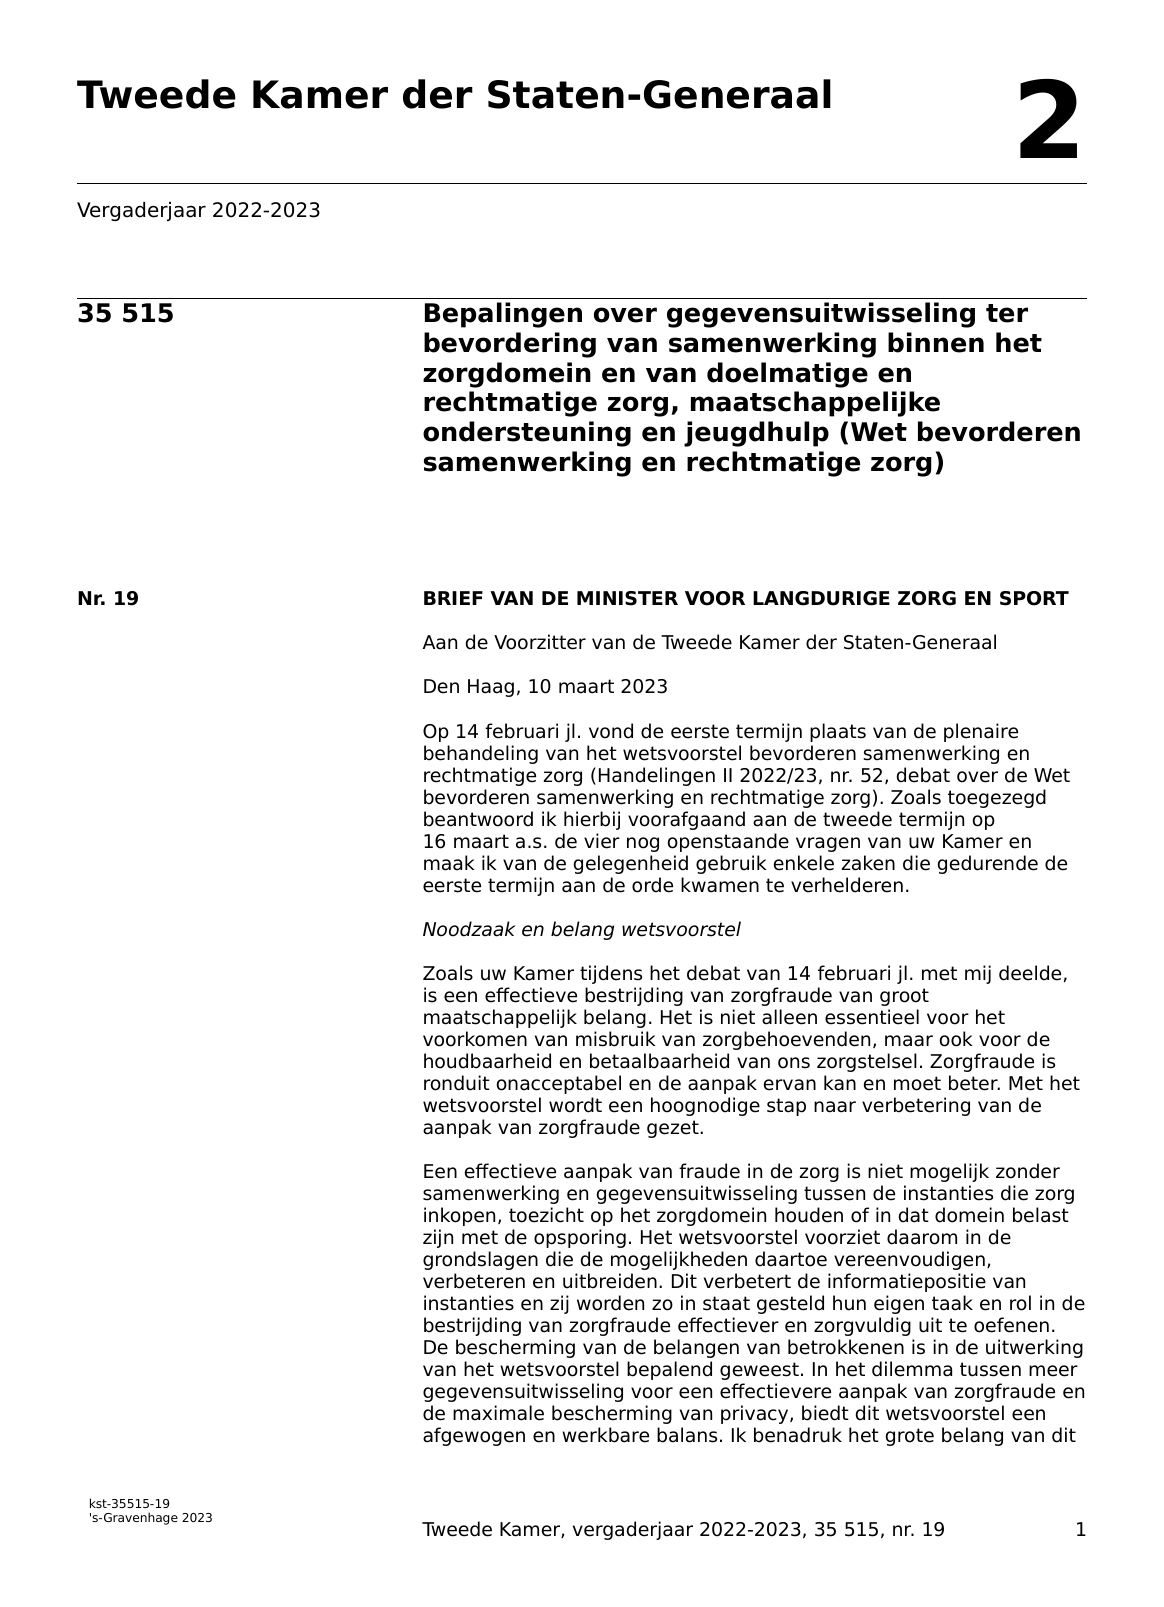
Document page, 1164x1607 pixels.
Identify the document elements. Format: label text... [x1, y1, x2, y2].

text Op 14 februari jl. vond de eerste termijn plaats van de plenaire behandeling van het wetsvoorstel bevorderen samenwerking en rechtmatige zorg (Handelingen II 2022/23, nr. 52, debat over de Wet bevorderen samenwerking en rechtmatige zorg). Zoals toegezegd beantwoord ik hierbij voorafgaand aan de tweede termijn op 16 maart a.s. de vier nog openstaande vragen van uw Kamer en maak ik van de gelegenheid gebruik enkele zaken die gedurende de eerste termijn aan de orde kwamen te verhelderen. [422, 721, 1087, 896]
text 's-Gravenhage 2023 [88, 1511, 323, 1525]
text Een effectieve aanpak van fraude in de zorg is niet mogelijk zonder samenwerking en gegevensuitwisseling tussen de instanties die zorg inkopen, toezicht op het zorgdomein houden of in dat domein belast zijn met de opsporing. Het wetsvoorstel voorziet daarom in de grondslagen die de mogelijkheden daartoe vereenvoudigen, verbeteren en uitbreiden. Dit verbetert de informatiepositie van instanties en zij worden zo in staat gesteld hun eigen taak en rol in de bestrijding van zorgfraude effectiever en zorgvuldig uit te oefenen. De bescherming van de belangen van betrokkenen is in de uitwerking van het wetsvoorstel bepalend geweest. In het dilemma tussen meer gegevensuitwisseling voor een effectievere aanpak van zorgfraude en de maximale bescherming van privacy, biedt dit wetsvoorstel een afgewogen en werkbare balans. Ik benadruk het grote belang van dit [422, 1161, 1087, 1447]
subtitle 35 515 Bepalingen over gegevensuitwisseling ter bevordering van samenwerking binnen het zorgdomein en van doelmatige en rechtmatige zorg, maatschappelijke ondersteuning en jeugdhulp (Wet bevorderen samenwerking en rechtmatige zorg) [77, 299, 1087, 477]
table_cell Vergaderjaar 2022-2023 [77, 184, 1087, 298]
text kst-35515-19 [88, 1497, 323, 1511]
text Zoals uw Kamer tijdens het debat van 14 februari jl. met mij deelde, is een effectieve bestrijding van zorgfraude van groot maatschappelijk belang. Het is niet alleen essentieel voor het voorkomen van misbruik van zorgbehoevenden, maar ook voor de houdbaarheid en betaalbaarheid van ons zorgstelsel. Zorgfraude is ronduit onacceptabel en de aanpak ervan kan en moet beter. Met het wetsvoorstel wordt een hoognodige stap naar verbetering van de aanpak van zorgfraude gezet. [422, 963, 1087, 1139]
table_header Tweede Kamer der Staten-Generaal [77, 59, 886, 183]
subtitle Noodzaak en belang wetsvoorstel [422, 919, 1087, 941]
table_header 2 [886, 59, 1087, 183]
subtitle Nr. 19 BRIEF VAN DE MINISTER VOOR LANGDURIGE ZORG EN SPORT [77, 588, 1087, 610]
text Aan de Voorzitter van de Tweede Kamer der Staten-Generaal [422, 632, 1087, 654]
text Den Haag, 10 maart 2023 [422, 676, 1087, 698]
